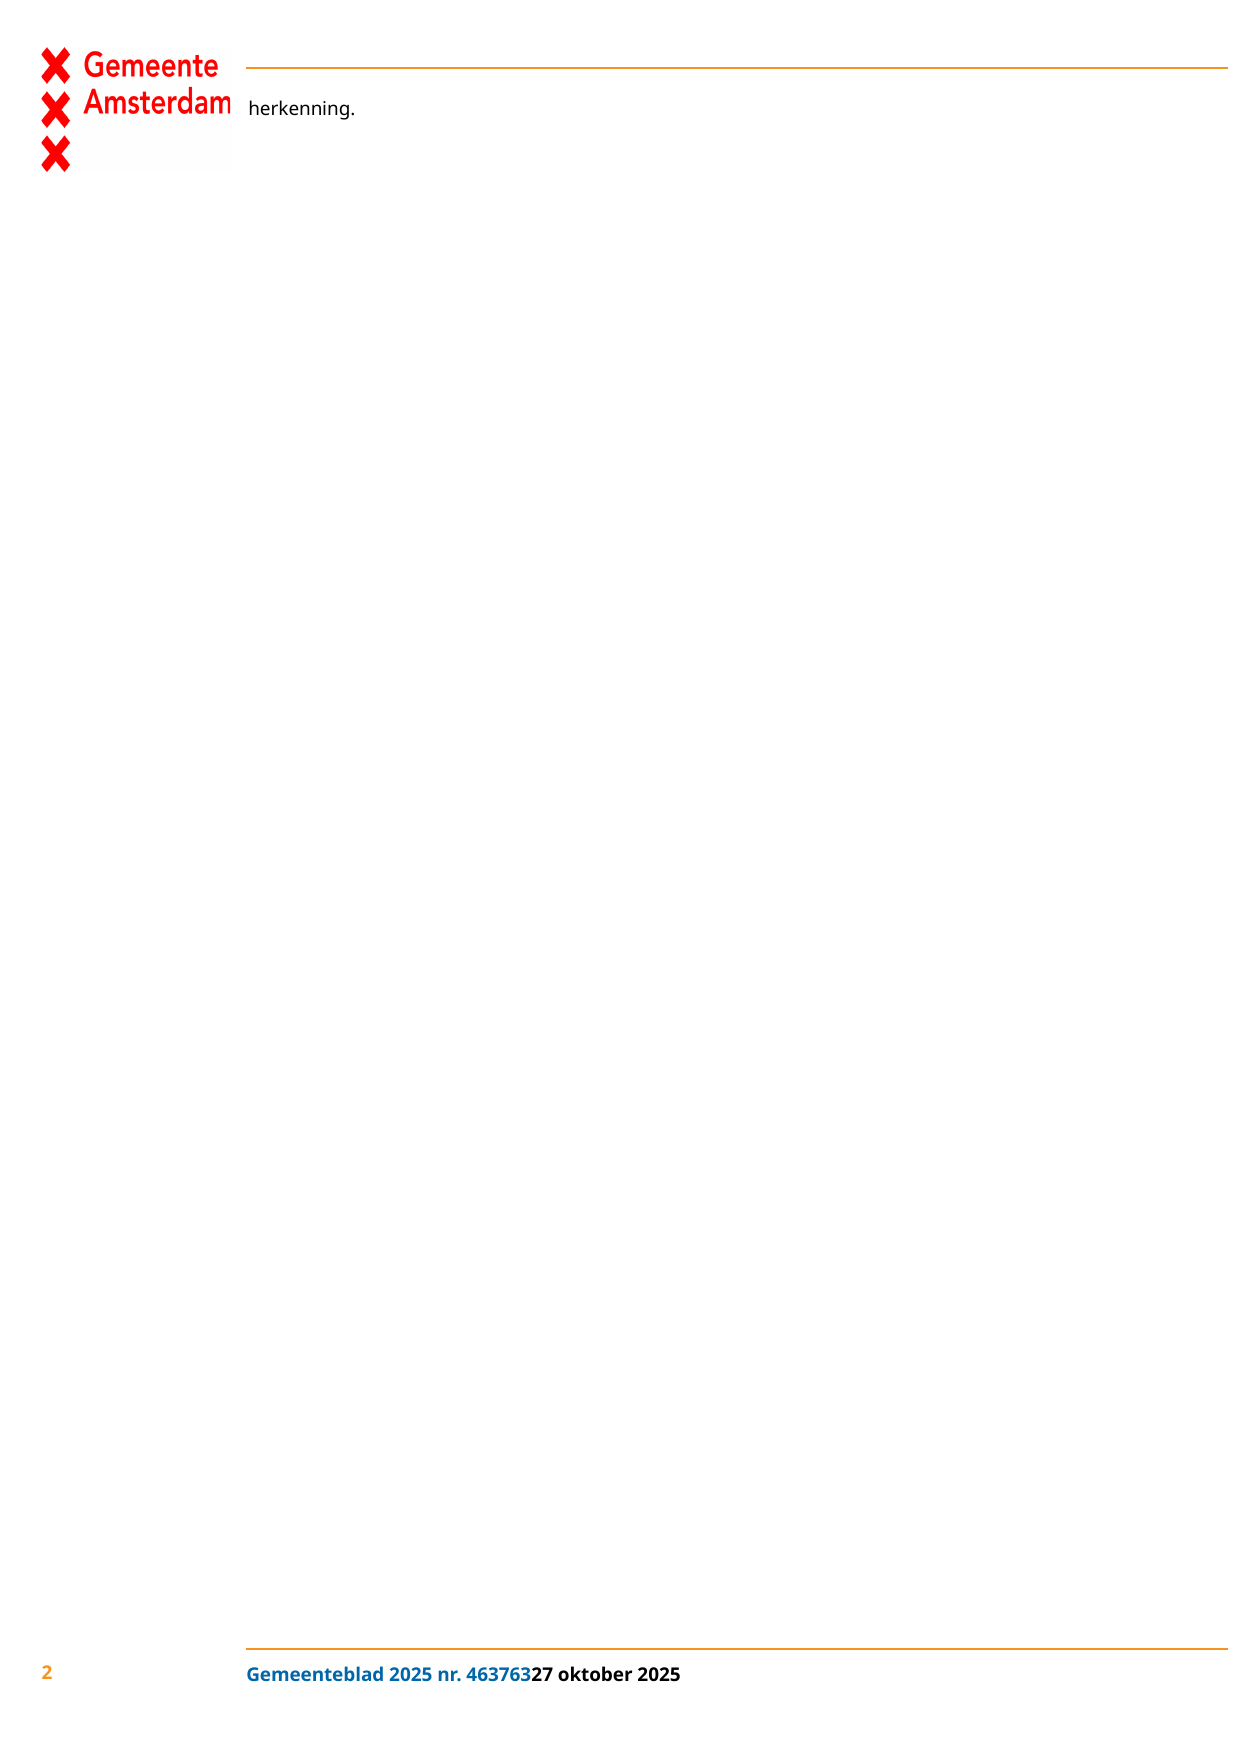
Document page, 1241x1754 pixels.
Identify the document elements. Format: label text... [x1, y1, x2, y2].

text herkenning. [248, 95, 1152, 121]
picture [41, 47, 231, 172]
